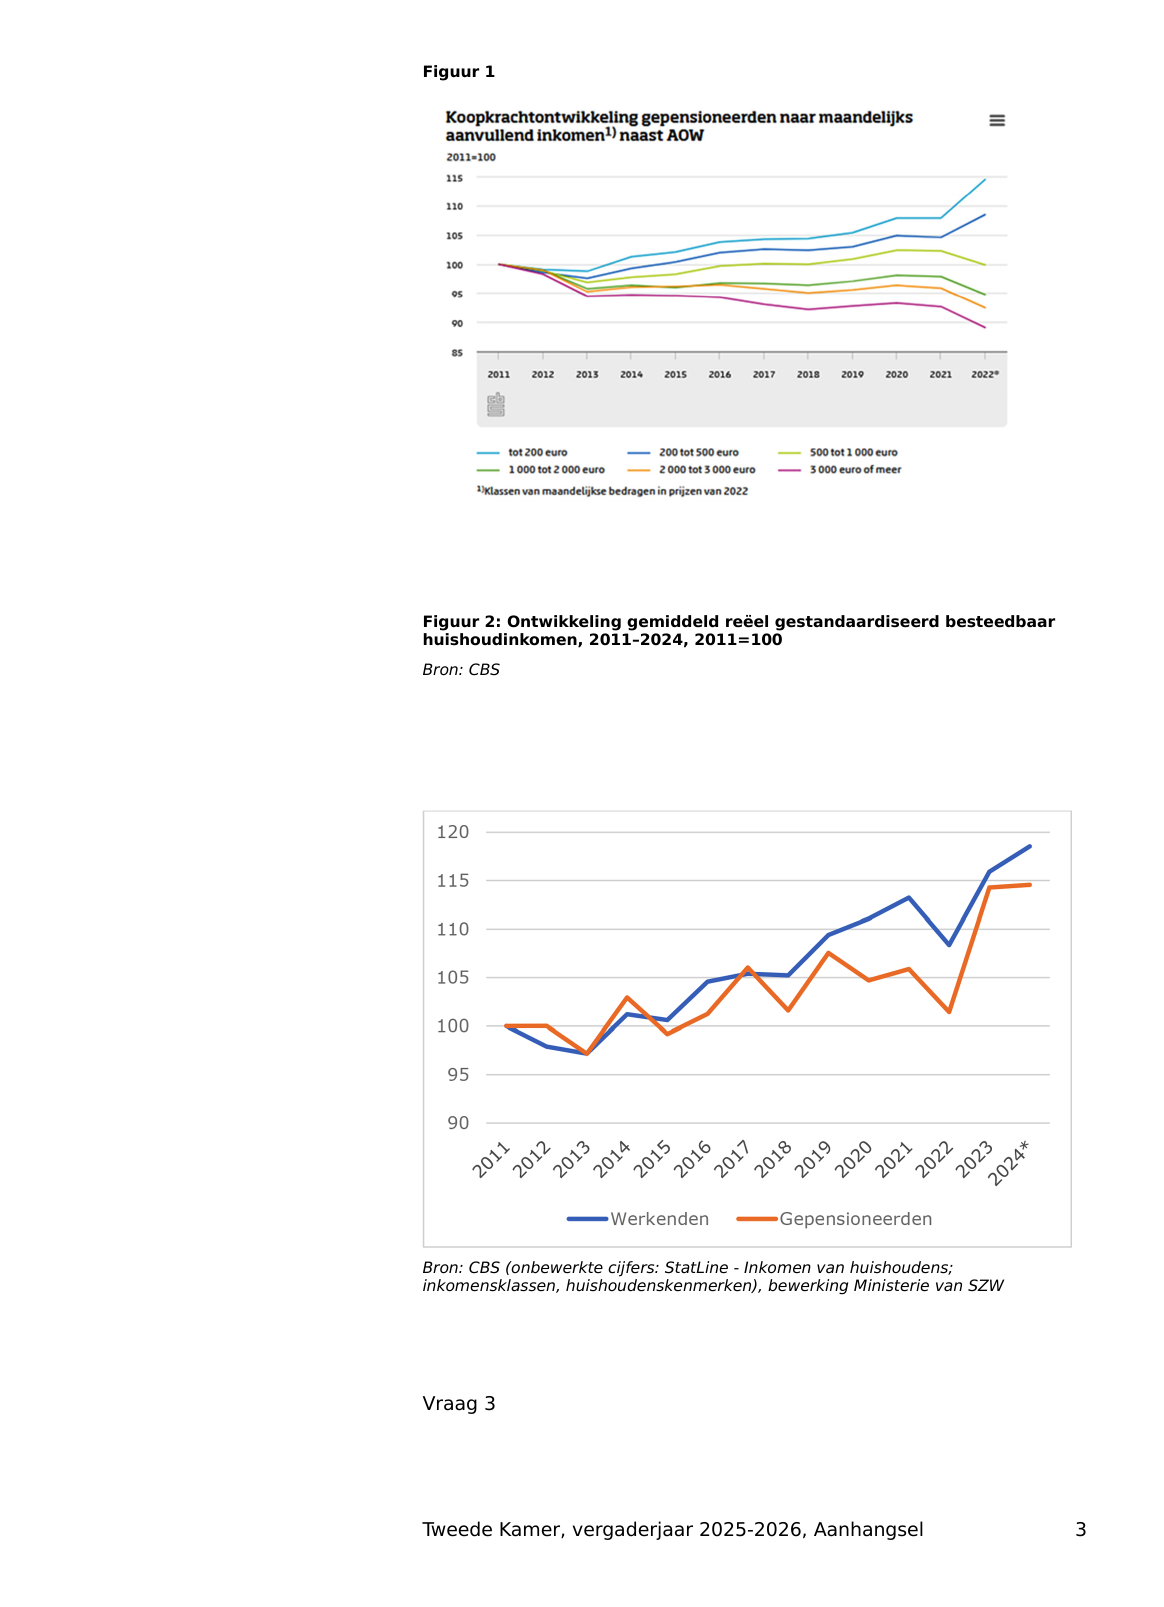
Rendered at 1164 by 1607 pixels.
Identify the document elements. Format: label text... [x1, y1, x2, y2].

picture [422, 810, 1072, 1248]
picture [422, 92, 1072, 501]
text Figuur 2: Ontwikkeling gemiddeld reëel gestandaardiseerd besteedbaar huishoudinkomen, 2011–2024, 2011=100 [422, 613, 1072, 649]
text Bron: CBS (onbewerkte cijfers: StatLine - Inkomen van huishoudens; inkomensklassen, huishoudenskenmerken), bewerking Ministerie van SZW [422, 1259, 1072, 1295]
text Figuur 1 [422, 63, 1072, 81]
text Bron: CBS [422, 661, 1072, 679]
text Vraag 3 [422, 1392, 1087, 1414]
